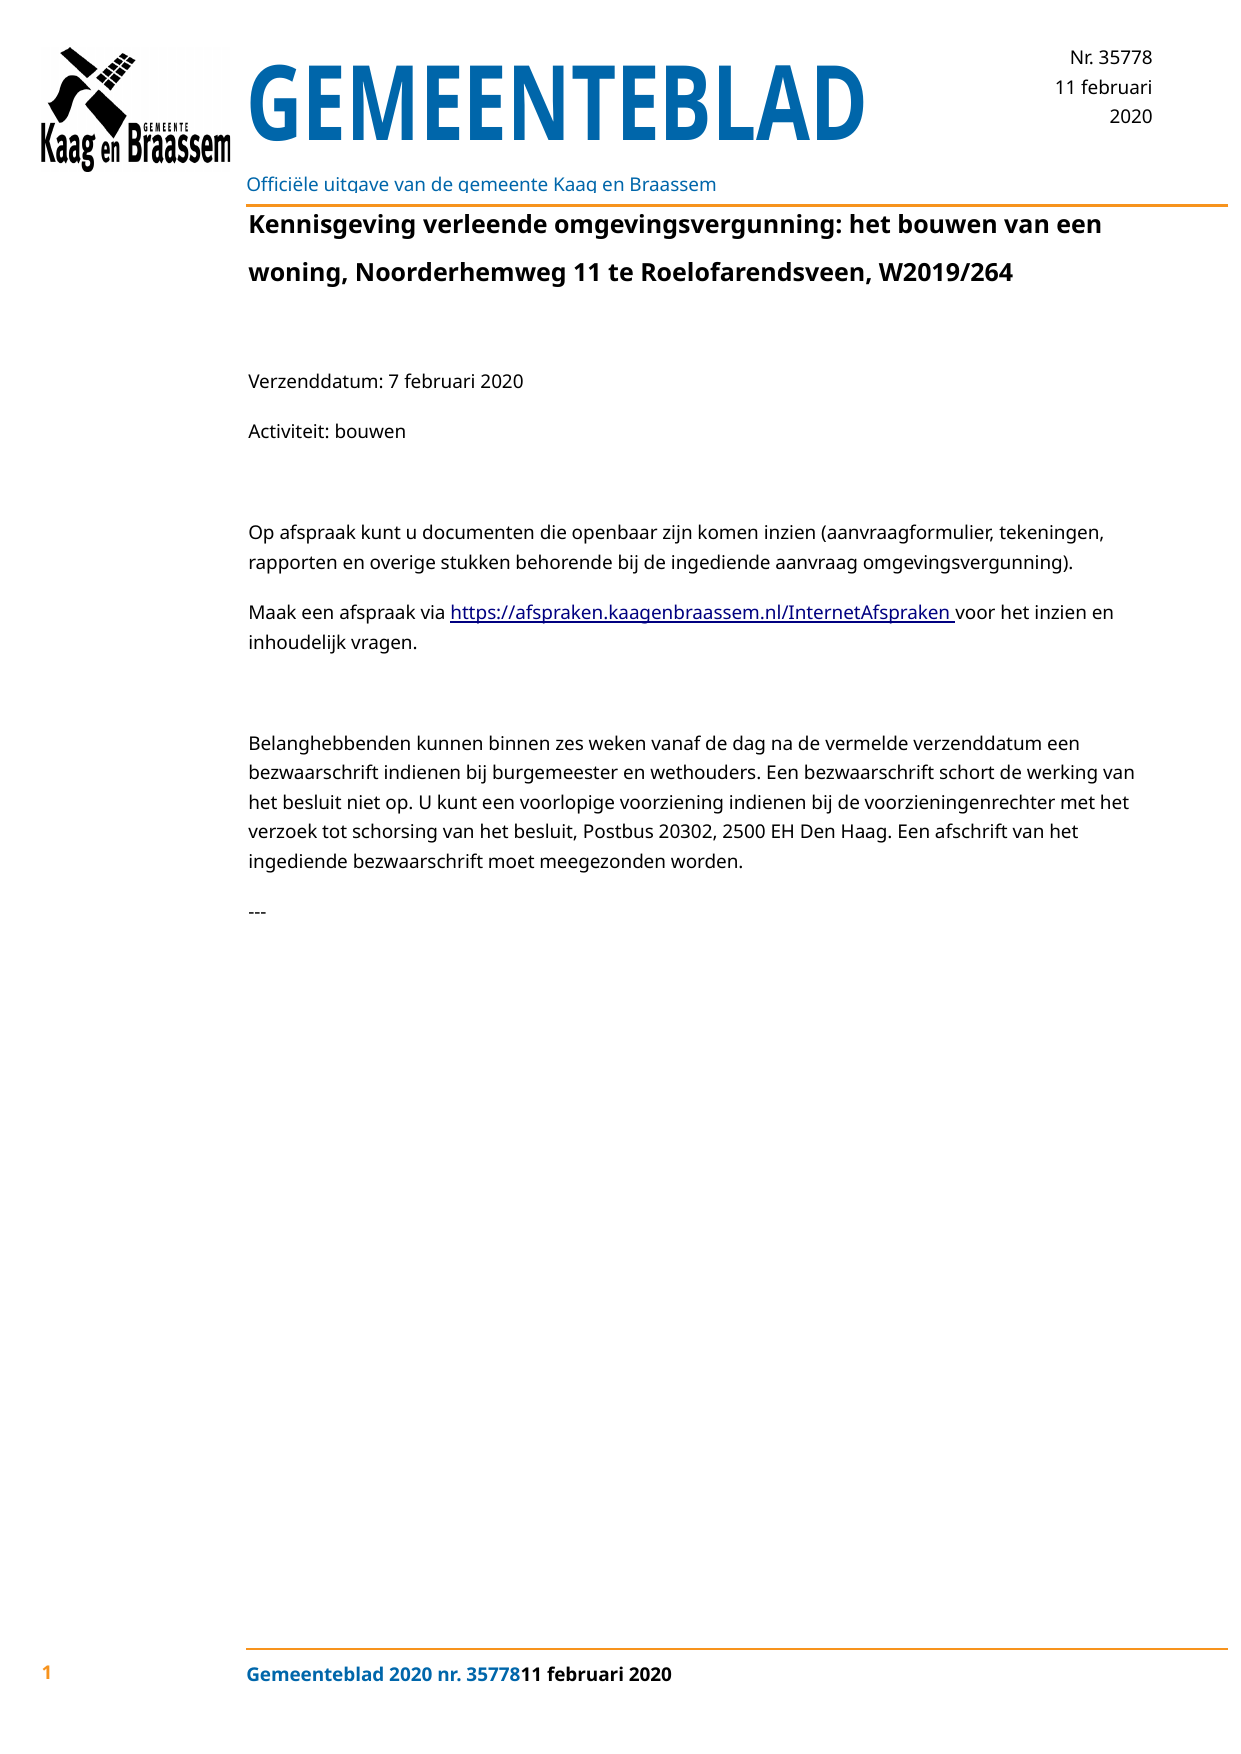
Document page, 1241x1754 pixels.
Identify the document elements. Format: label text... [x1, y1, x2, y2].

text Op afspraak kunt u documenten die openbaar zijn komen inzien (aanvraagformulier, tekeningen, rapporten en overige stukken behorende bij de ingediende aanvraag omgevingsvergunning). [248, 519, 1152, 575]
text Maak een afspraak via https://afspraken.kaagenbraassem.nl/InternetAfspraken voor het inzien en inhoudelijk vragen. [248, 599, 1152, 655]
text Activiteit: bouwen [248, 419, 1152, 444]
text Verzenddatum: 7 februari 2020 [248, 368, 1152, 394]
picture [41, 47, 231, 172]
text Kennisgeving verleende omgevingsvergunning: het bouwen van een woning, Noorderhemweg 11 te Roelofarendsveen, W2019/264 [248, 207, 1152, 288]
text --- [248, 899, 1152, 924]
text Belanghebbenden kunnen binnen zes weken vanaf de dag na de vermelde verzenddatum een bezwaarschrift indienen bij burgemeester en wethouders. Een bezwaarschrift schort de werking van het besluit niet op. U kunt een voorlopige voorziening indienen bij de voorzieningenrechter met het verzoek tot schorsing van het besluit, Postbus 20302, 2500 EH Den Haag. Een afschrift van het ingediende bezwaarschrift moet meegezonden worden. [248, 730, 1152, 874]
